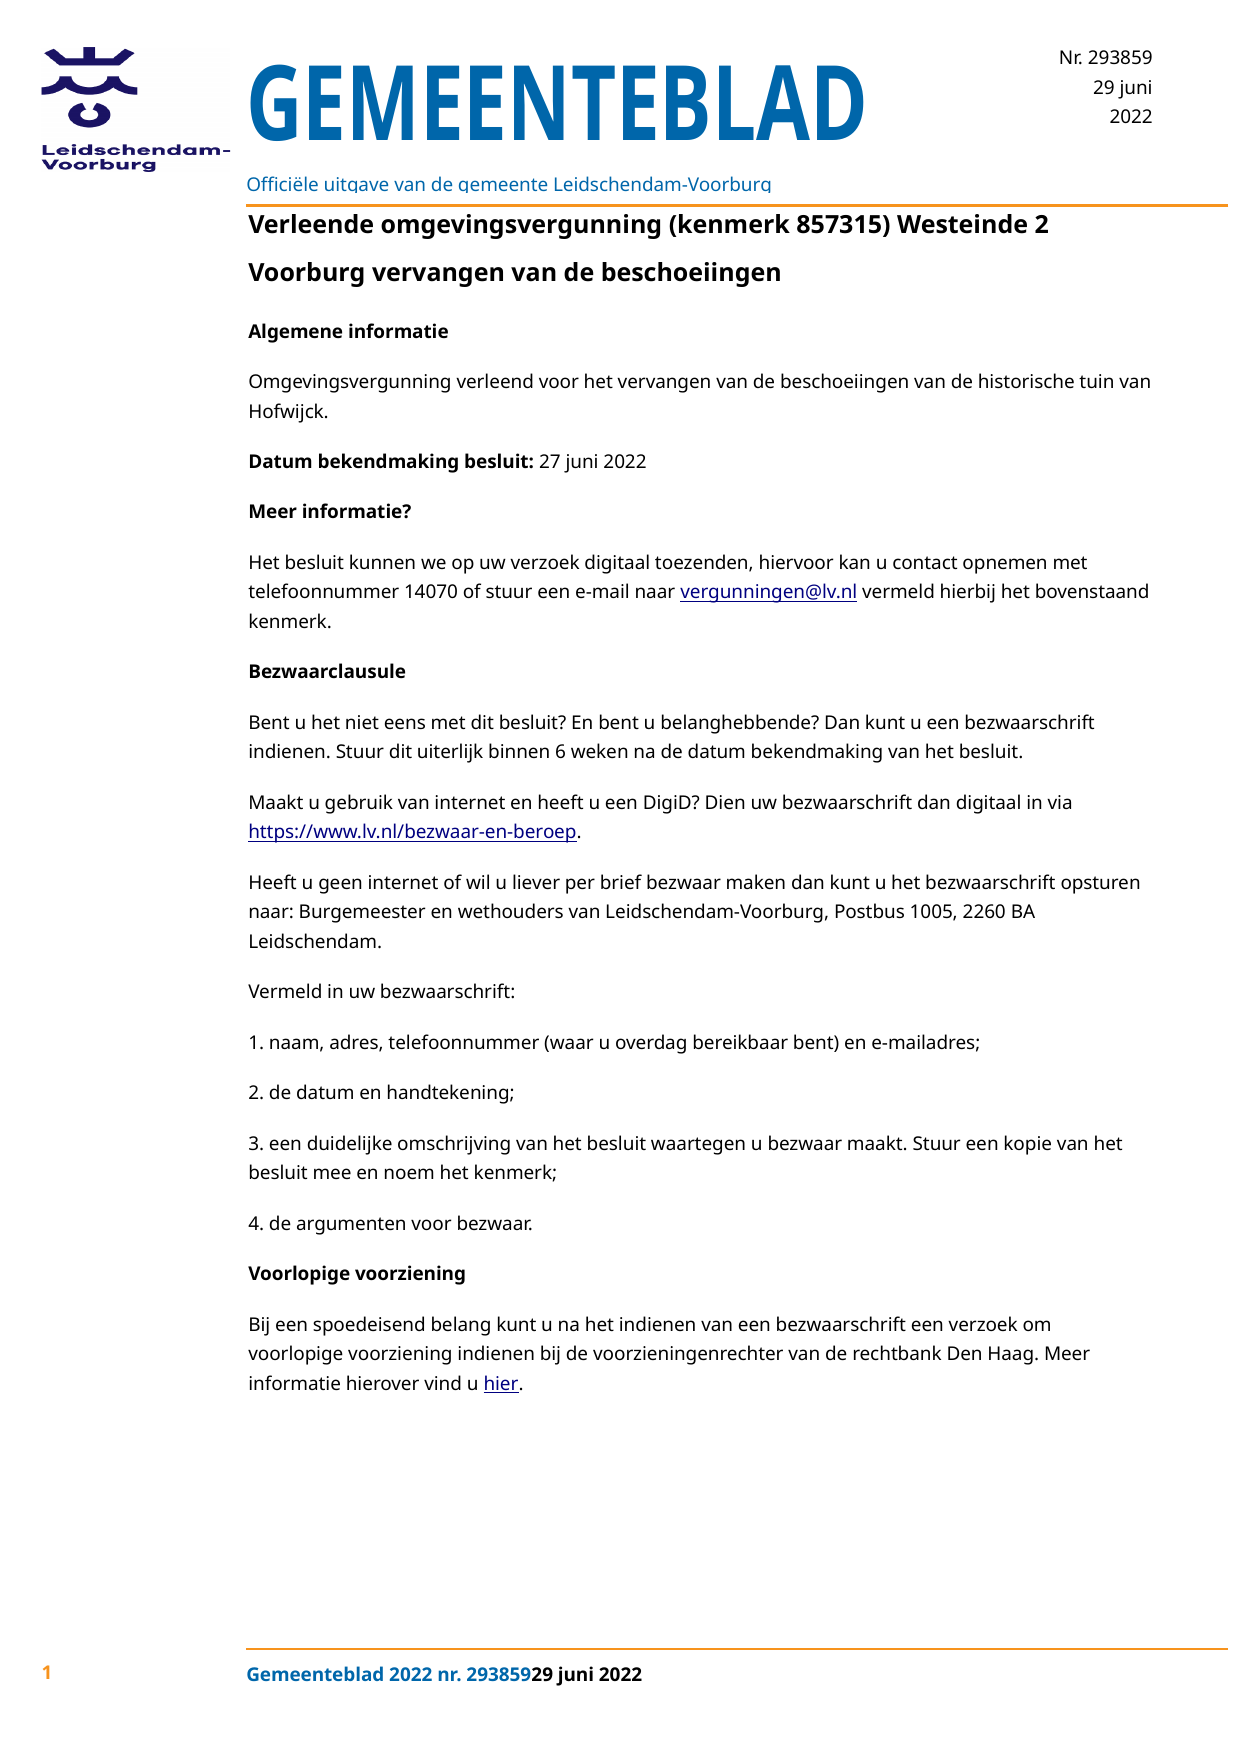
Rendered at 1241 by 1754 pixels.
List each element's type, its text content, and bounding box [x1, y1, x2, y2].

picture [41, 47, 231, 172]
text Omgevingsvergunning verleend voor het vervangen van de beschoeiingen van de historische tuin van Hofwijck. [248, 368, 1152, 424]
text Bezwaarclausule [248, 659, 1152, 684]
text Bent u het niet eens met dit besluit? En bent u belanghebbende? Dan kunt u een bezwaarschrift indienen. Stuur dit uiterlijk binnen 6 weken na de datum bekendmaking van het besluit. [248, 709, 1152, 764]
text Algemene informatie [248, 318, 1152, 344]
text Voorlopige voorziening [248, 1260, 1152, 1286]
text Bij een spoedeisend belang kunt u na het indienen van een bezwaarschrift een verzoek om voorlopige voorziening indienen bij de voorzieningenrechter van de rechtbank Den Haag. Meer informatie hierover vind u hier. [248, 1311, 1152, 1396]
text Vermeld in uw bezwaarschrift: [248, 979, 1152, 1004]
text Het besluit kunnen we op uw verzoek digitaal toezenden, hiervoor kan u contact opnemen met telefoonnummer 14070 of stuur een e-mail naar vergunningen@lv.nl vermeld hierbij het bovenstaand kenmerk. [248, 549, 1152, 634]
text Meer informatie? [248, 499, 1152, 524]
text 1. naam, adres, telefoonnummer (waar u overdag bereikbaar bent) en e-mailadres; [248, 1029, 1152, 1055]
text 3. een duidelijke omschrijving van het besluit waartegen u bezwaar maakt. Stuur een kopie van het besluit mee en noem het kenmerk; [248, 1130, 1152, 1185]
text Verleende omgevingsvergunning (kenmerk 857315) Westeinde 2 Voorburg vervangen van de beschoeiingen [248, 207, 1152, 288]
text Maakt u gebruik van internet en heeft u een DigiD? Dien uw bezwaarschrift dan digitaal in via https://www.lv.nl/bezwaar-en-beroep. [248, 789, 1152, 844]
text Datum bekendmaking besluit: 27 juni 2022 [248, 448, 1152, 474]
text Heeft u geen internet of wil u liever per brief bezwaar maken dan kunt u het bezwaarschrift opsturen naar: Burgemeester en wethouders van Leidschendam-Voorburg, Postbus 1005, 2260 BA Leidschendam. [248, 869, 1152, 954]
text 2. de datum en handtekening; [248, 1079, 1152, 1105]
text 4. de argumenten voor bezwaar. [248, 1210, 1152, 1236]
